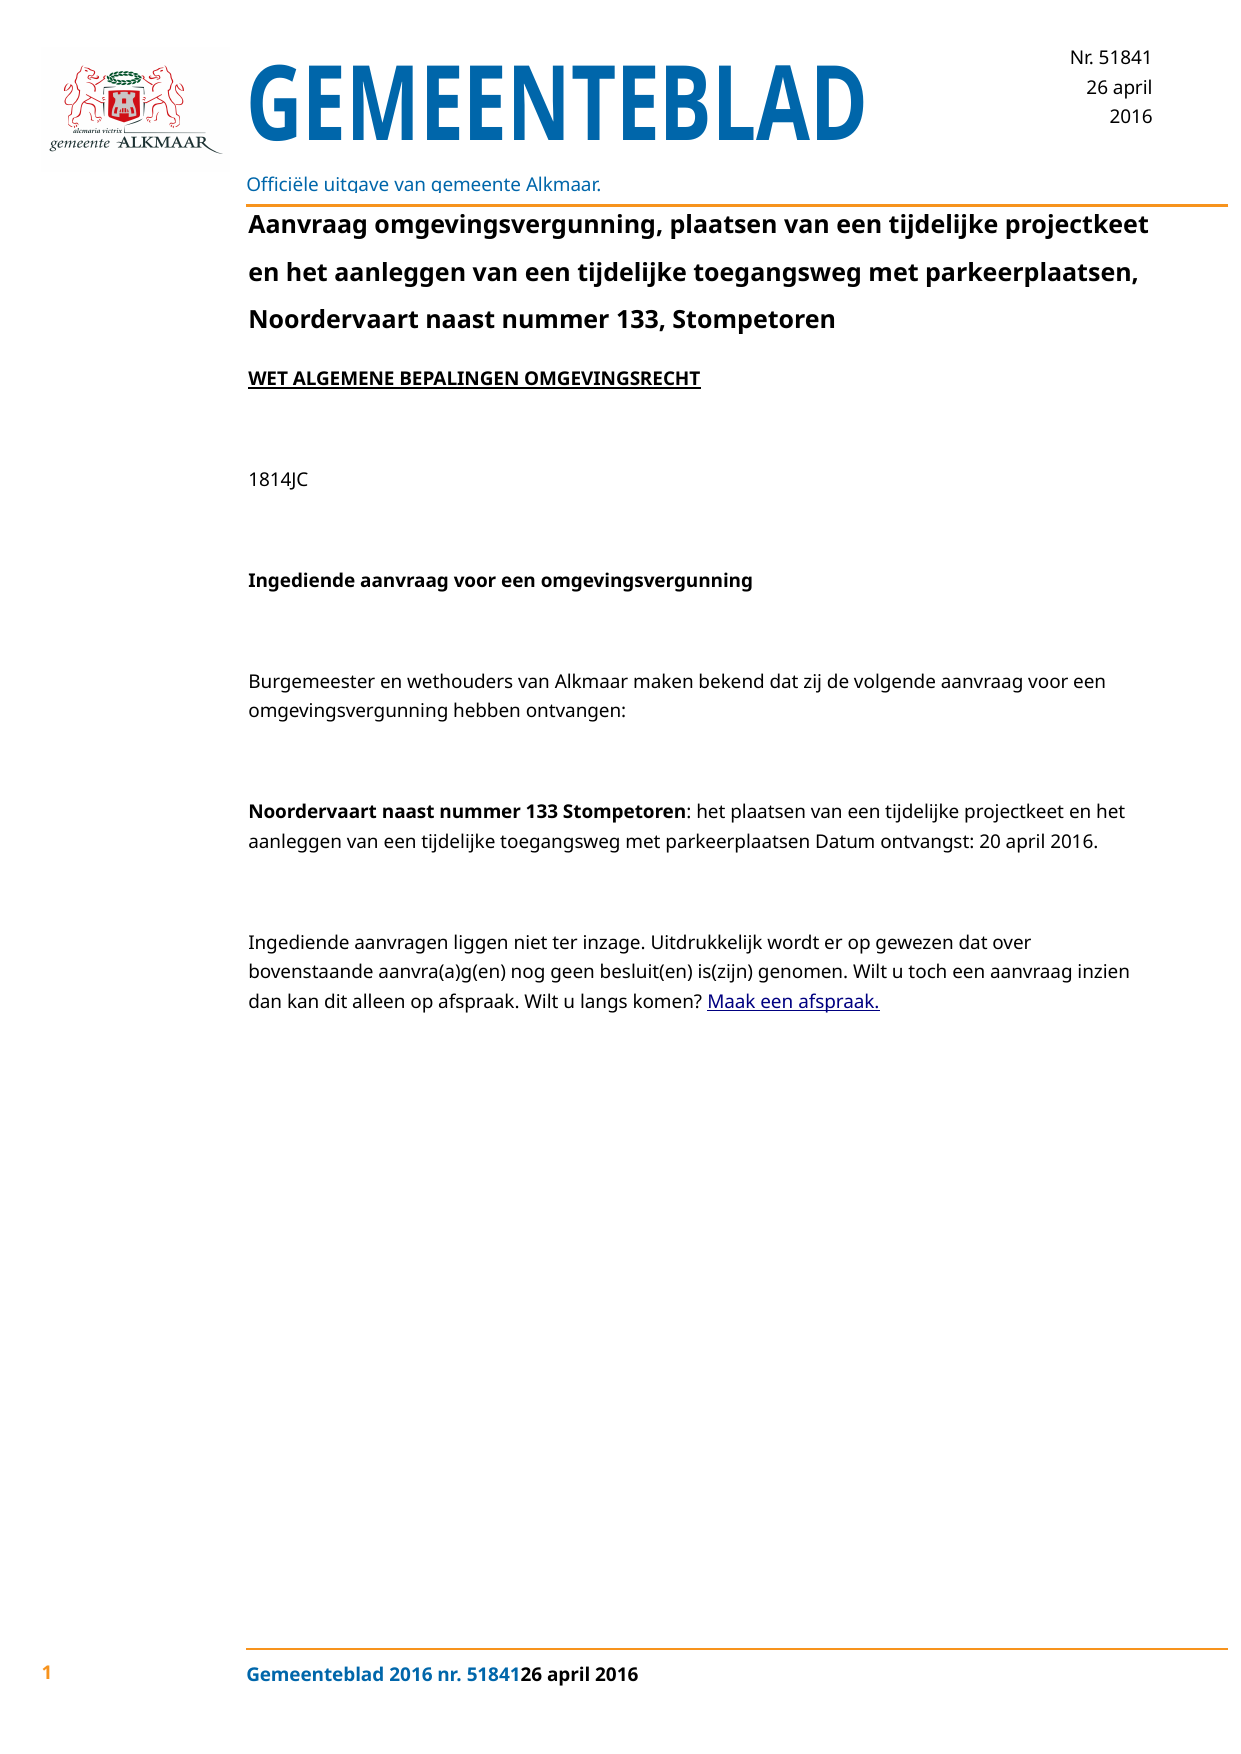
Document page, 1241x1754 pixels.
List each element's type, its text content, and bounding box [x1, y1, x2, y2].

text Ingediende aanvragen liggen niet ter inzage. Uitdrukkelijk wordt er op gewezen dat over bovenstaande aanvra(a)g(en) nog geen besluit(en) is(zijn) genomen. Wilt u toch een aanvraag inzien dan kan dit alleen op afspraak. Wilt u langs komen? Maak een afspraak. [248, 929, 1152, 1014]
picture [41, 47, 231, 172]
text Aanvraag omgevingsvergunning, plaatsen van een tijdelijke projectkeet en het aanleggen van een tijdelijke toegangsweg met parkeerplaatsen, Noordervaart naast nummer 133, Stompetoren [248, 207, 1152, 336]
text Burgemeester en wethouders van Alkmaar maken bekend dat zij de volgende aanvraag voor een omgevingsvergunning hebben ontvangen: [248, 668, 1152, 723]
text 1814JC [248, 466, 1152, 492]
text Ingediende aanvraag voor een omgevingsvergunning [248, 567, 1152, 593]
text Noordervaart naast nummer 133 Stompetoren: het plaatsen van een tijdelijke projectkeet en het aanleggen van een tijdelijke toegangsweg met parkeerplaatsen Datum ontvangst: 20 april 2016. [248, 798, 1152, 854]
text WET ALGEMENE BEPALINGEN OMGEVINGSRECHT [248, 366, 1152, 391]
